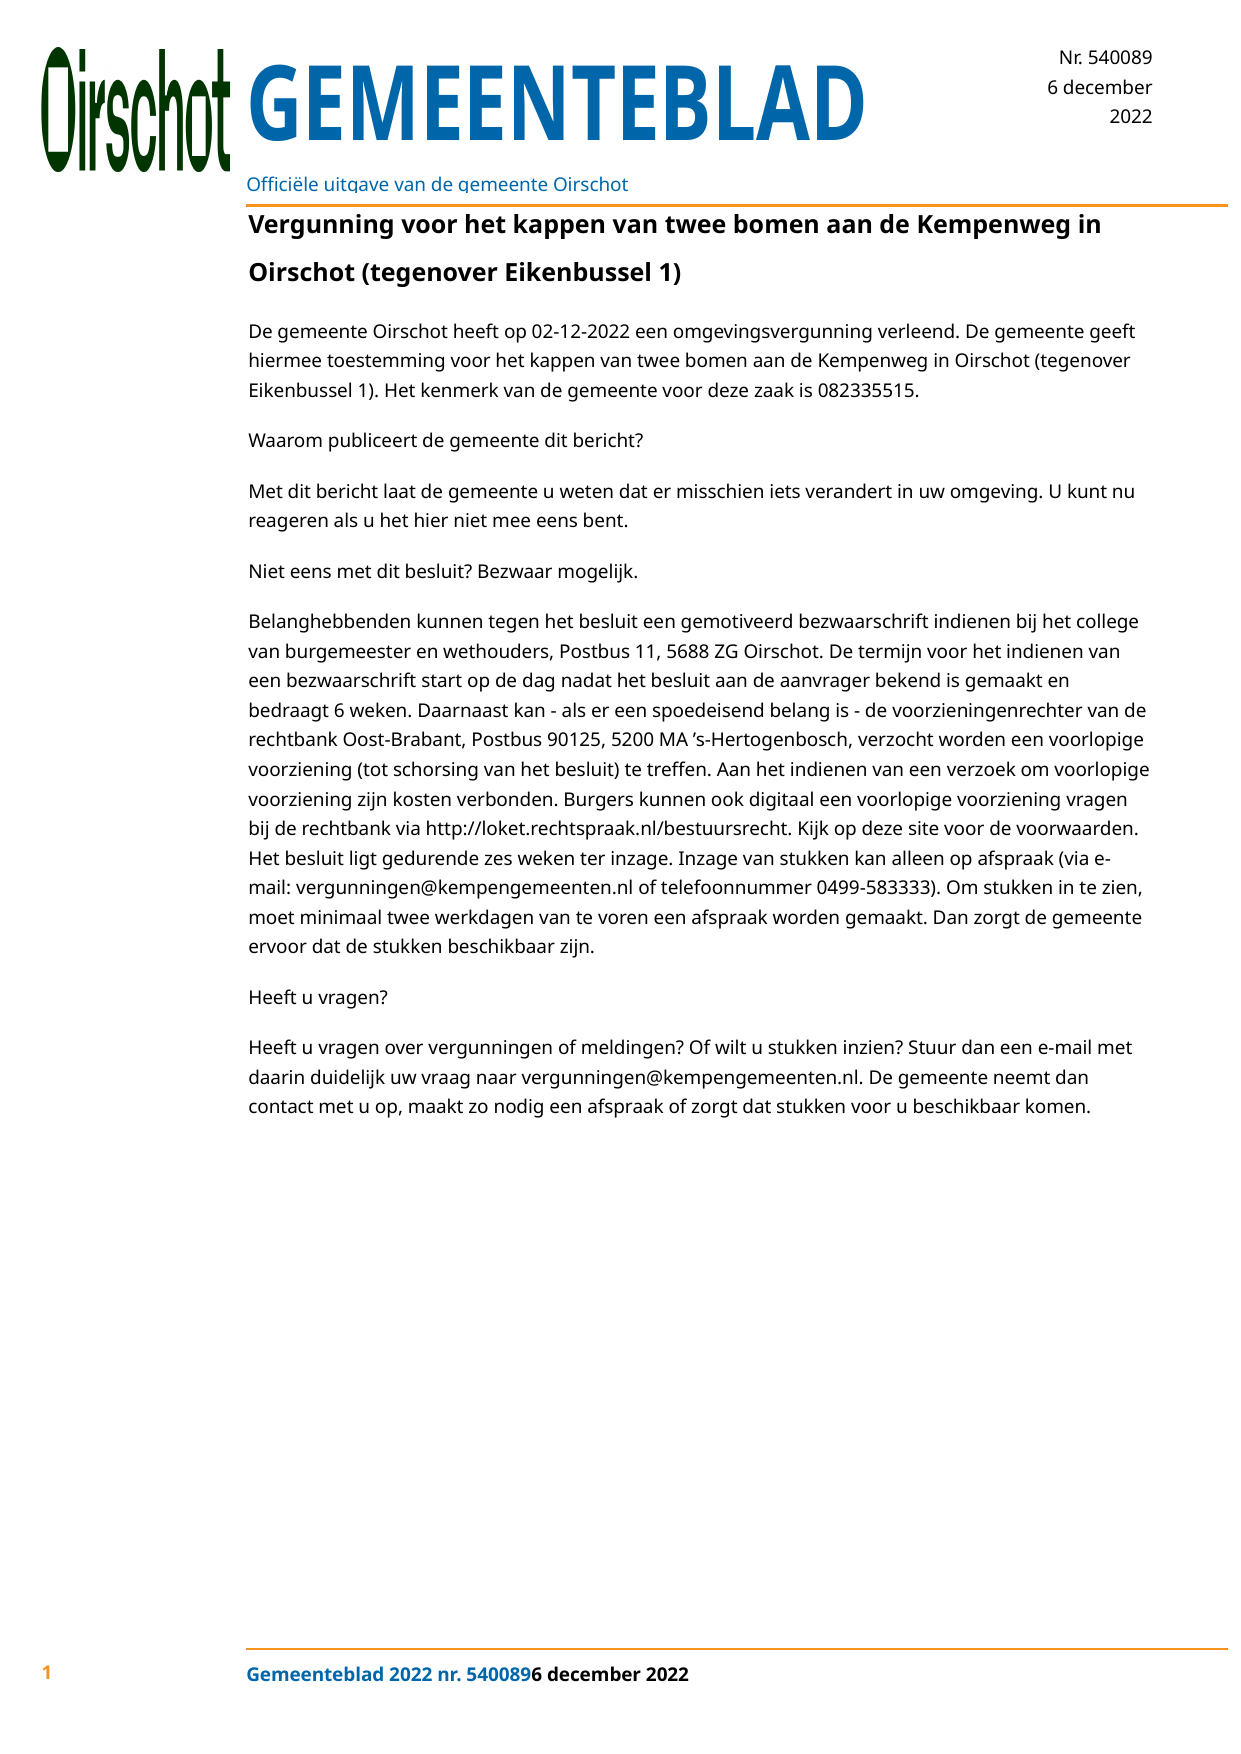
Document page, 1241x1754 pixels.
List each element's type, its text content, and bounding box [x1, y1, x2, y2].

text Waarom publiceert de gemeente dit bericht? [248, 427, 1152, 453]
text Niet eens met dit besluit? Bezwaar mogelijk. [248, 558, 1152, 584]
text Heeft u vragen over vergunningen of meldingen? Of wilt u stukken inzien? Stuur dan een e-mail met daarin duidelijk uw vraag naar vergunningen@kempengemeenten.nl. De gemeente neemt dan contact met u op, maakt zo nodig een afspraak of zorgt dat stukken voor u beschikbaar komen. [248, 1034, 1152, 1119]
text Met dit bericht laat de gemeente u weten dat er misschien iets verandert in uw omgeving. U kunt nu reageren als u het hier niet mee eens bent. [248, 478, 1152, 533]
text Belanghebbenden kunnen tegen het besluit een gemotiveerd bezwaarschrift indienen bij het college van burgemeester en wethouders, Postbus 11, 5688 ZG Oirschot. De termijn voor het indienen van een bezwaarschrift start op de dag nadat het besluit aan de aanvrager bekend is gemaakt en bedraagt 6 weken. Daarnaast kan - als er een spoedeisend belang is - de voorzieningenrechter van de rechtbank Oost-Brabant, Postbus 90125, 5200 MA ’s-Hertogenbosch, verzocht worden een voorlopige voorziening (tot schorsing van het besluit) te treffen. Aan het indienen van een verzoek om voorlopige voorziening zijn kosten verbonden. Burgers kunnen ook digitaal een voorlopige voorziening vragen bij de rechtbank via http://loket.rechtspraak.nl/bestuursrecht. Kijk op deze site voor de voorwaarden. Het besluit ligt gedurende zes weken ter inzage. Inzage van stukken kan alleen op afspraak (via e-mail: vergunningen@kempengemeenten.nl of telefoonnummer 0499-583333). Om stukken in te zien, moet minimaal twee werkdagen van te voren een afspraak worden gemaakt. Dan zorgt de gemeente ervoor dat de stukken beschikbaar zijn. [248, 608, 1152, 959]
picture [41, 47, 231, 172]
text Vergunning voor het kappen van twee bomen aan de Kempenweg in Oirschot (tegenover Eikenbussel 1) [248, 207, 1152, 288]
text De gemeente Oirschot heeft op 02-12-2022 een omgevingsvergunning verleend. De gemeente geeft hiermee toestemming voor het kappen van twee bomen aan de Kempenweg in Oirschot (tegenover Eikenbussel 1). Het kenmerk van de gemeente voor deze zaak is 082335515. [248, 318, 1152, 403]
text Heeft u vragen? [248, 984, 1152, 1010]
